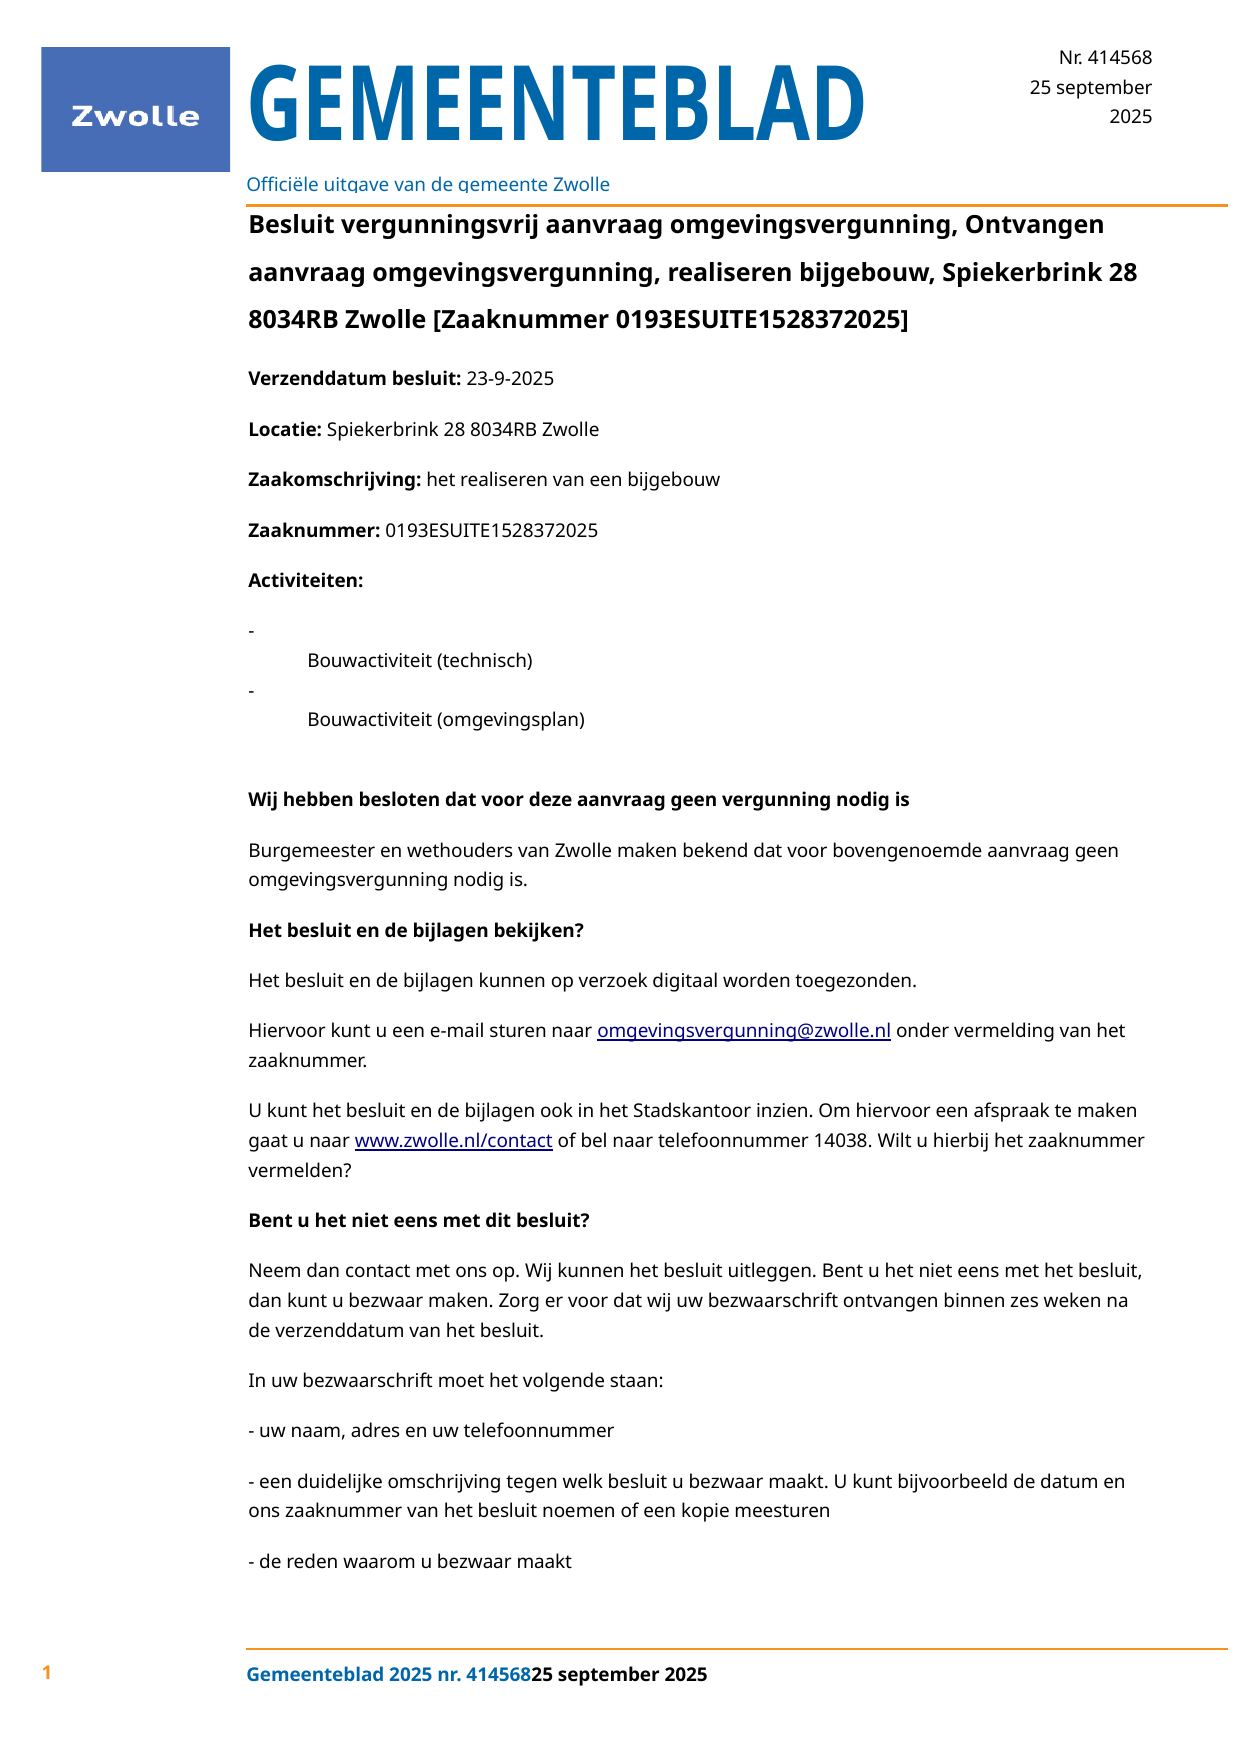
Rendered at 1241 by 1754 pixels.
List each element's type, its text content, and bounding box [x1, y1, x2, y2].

text In uw bezwaarschrift moet het volgende staan: [248, 1367, 1152, 1393]
text Het besluit en de bijlagen kunnen op verzoek digitaal worden toegezonden. [248, 967, 1152, 993]
text Bent u het niet eens met dit besluit? [248, 1207, 1152, 1233]
text Locatie: Spiekerbrink 28 8034RB Zwolle [248, 416, 1152, 442]
text - uw naam, adres en uw telefoonnummer [248, 1418, 1152, 1443]
text Zaaknummer: 0193ESUITE1528372025 [248, 517, 1152, 542]
text - een duidelijke omschrijving tegen welk besluit u bezwaar maakt. U kunt bijvoorbeeld de datum en ons zaaknummer van het besluit noemen of een kopie meesturen [248, 1468, 1152, 1523]
text U kunt het besluit en de bijlagen ook in het Stadskantoor inzien. Om hiervoor een afspraak te maken gaat u naar www.zwolle.nl/contact of bel naar telefoonnummer 14038. Wilt u hierbij het zaaknummer vermelden? [248, 1098, 1152, 1182]
text Het besluit en de bijlagen bekijken? [248, 917, 1152, 942]
text Hiervoor kunt u een e-mail sturen naar omgevingsvergunning@zwolle.nl onder vermelding van het zaaknummer. [248, 1018, 1152, 1073]
text Zaakomschrijving: het realiseren van een bijgebouw [248, 466, 1152, 492]
text Burgemeester en wethouders van Zwolle maken bekend dat voor bovengenoemde aanvraag geen omgevingsvergunning nodig is. [248, 837, 1152, 892]
text - de reden waarom u bezwaar maakt [248, 1548, 1152, 1574]
list Bouwactiviteit (technisch) [248, 647, 1152, 673]
text Wij hebben besloten dat voor deze aanvraag geen vergunning nodig is [248, 786, 1152, 812]
text Besluit vergunningsvrij aanvraag omgevingsvergunning, Ontvangen aanvraag omgevingsvergunning, realiseren bijgebouw, Spiekerbrink 28 8034RB Zwolle [Zaaknummer 0193ESUITE1528372025] [248, 207, 1152, 336]
list Bouwactiviteit (omgevingsplan) [248, 706, 1152, 732]
picture [41, 47, 231, 172]
text Verzenddatum besluit: 23-9-2025 [248, 366, 1152, 391]
text Neem dan contact met ons op. Wij kunnen het besluit uitleggen. Bent u het niet eens met het besluit, dan kunt u bezwaar maken. Zorg er voor dat wij uw bezwaarschrift ontvangen binnen zes weken na de verzenddatum van het besluit. [248, 1258, 1152, 1342]
text Activiteiten: [248, 567, 1152, 593]
